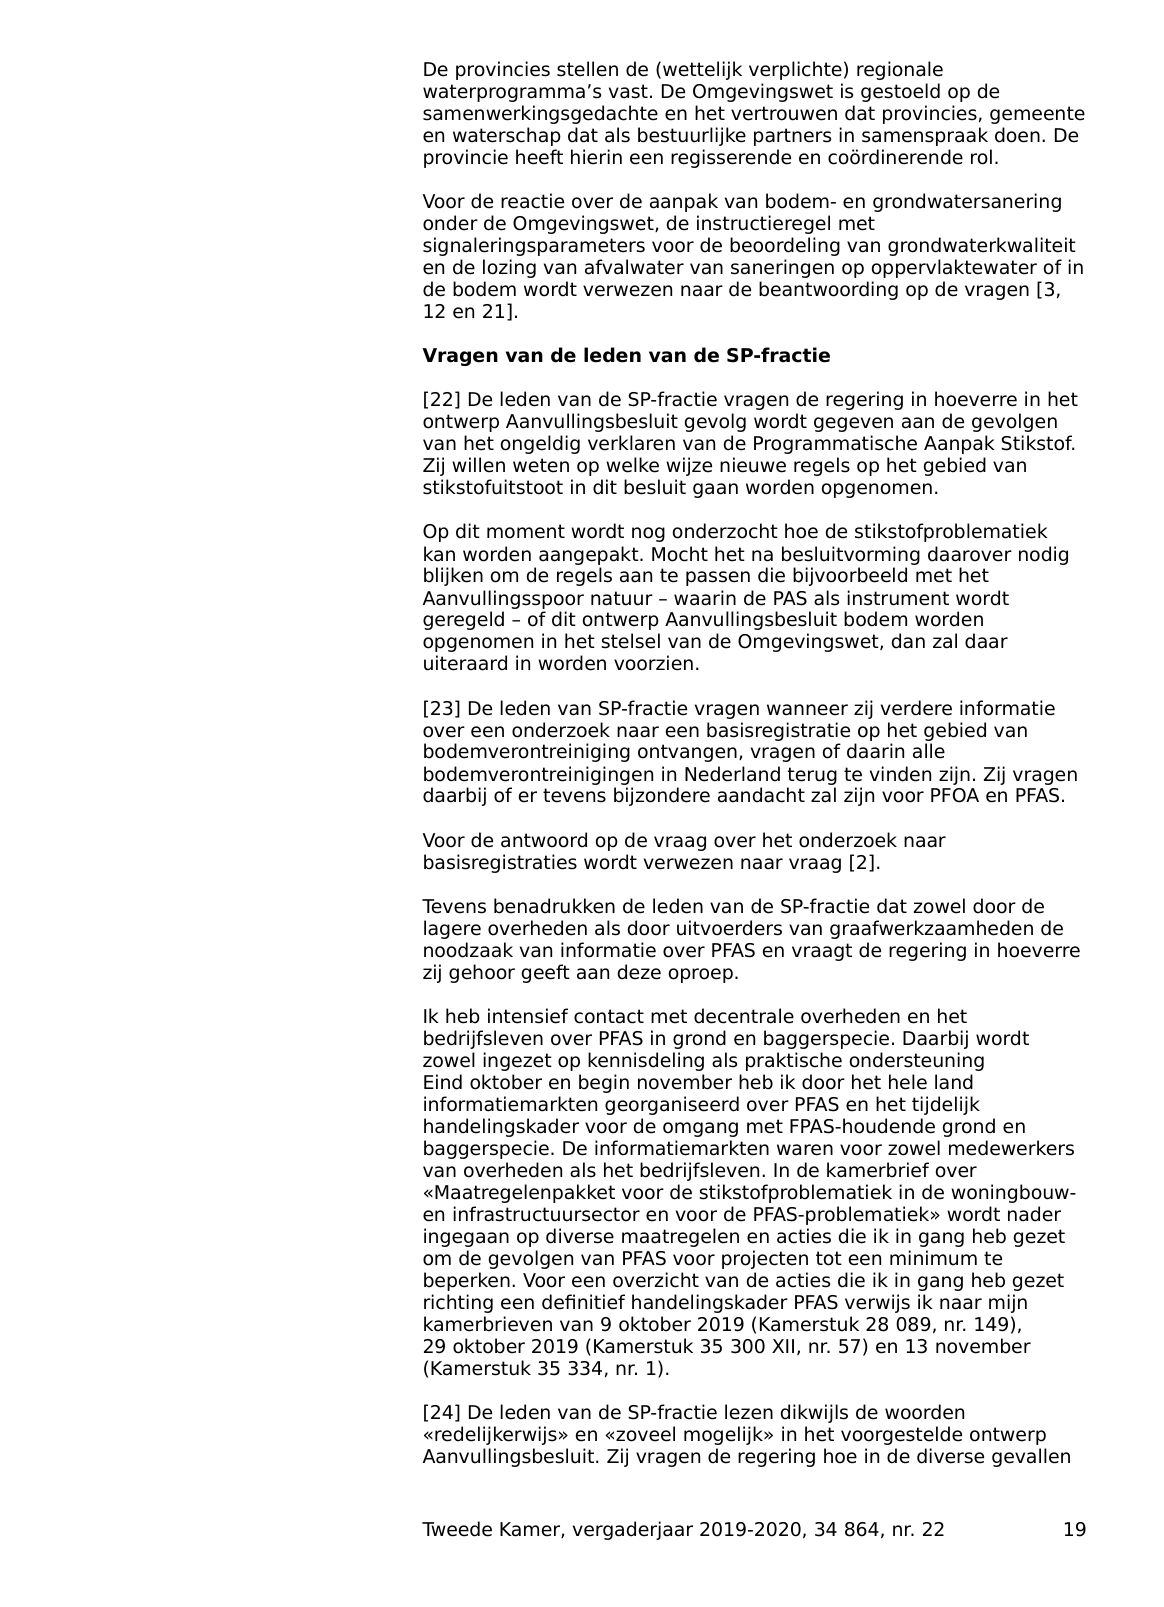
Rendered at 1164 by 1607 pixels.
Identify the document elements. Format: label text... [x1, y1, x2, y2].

text [23] De leden van SP-fractie vragen wanneer zij verdere informatie over een onderzoek naar een basisregistratie op het gebied van bodemverontreiniging ontvangen, vragen of daarin alle bodemverontreinigingen in Nederland terug te vinden zijn. Zij vragen daarbij of er tevens bijzondere aandacht zal zijn voor PFOA en PFAS. [422, 697, 1087, 807]
text Eind oktober en begin november heb ik door het hele land informatiemarkten georganiseerd over PFAS en het tijdelijk handelingskader voor de omgang met FPAS-houdende grond en baggerspecie. De informatiemarkten waren voor zowel medewerkers van overheden als het bedrijfsleven. In de kamerbrief over «Maatregelenpakket voor de stikstofproblematiek in de woningbouw- en infrastructuursector en voor de PFAS-problematiek» wordt nader ingegaan op diverse maatregelen en acties die ik in gang heb gezet om de gevolgen van PFAS voor projecten tot een minimum te beperken. Voor een overzicht van de acties die ik in gang heb gezet richting een definitief handelingskader PFAS verwijs ik naar mijn kamerbrieven van 9 oktober 2019 (Kamerstuk 28 089, nr. 149), 29 oktober 2019 (Kamerstuk 35 300 XII, nr. 57) en 13 november (Kamerstuk 35 334, nr. 1). [422, 1072, 1087, 1379]
text Op dit moment wordt nog onderzocht hoe de stikstofproblematiek kan worden aangepakt. Mocht het na besluitvorming daarover nodig blijken om de regels aan te passen die bijvoorbeeld met het Aanvullingsspoor natuur – waarin de PAS als instrument wordt geregeld – of dit ontwerp Aanvullingsbesluit bodem worden opgenomen in het stelsel van de Omgevingswet, dan zal daar uiteraard in worden voorzien. [422, 521, 1087, 675]
text Ik heb intensief contact met decentrale overheden en het bedrijfsleven over PFAS in grond en baggerspecie. Daarbij wordt zowel ingezet op kennisdeling als praktische ondersteuning [422, 1006, 1087, 1072]
text Tevens benadrukken de leden van de SP-fractie dat zowel door de lagere overheden als door uitvoerders van graafwerkzaamheden de noodzaak van informatie over PFAS en vraagt de regering in hoeverre zij gehoor geeft aan deze oproep. [422, 896, 1087, 984]
text De provincies stellen de (wettelijk verplichte) regionale waterprogramma’s vast. De Omgevingswet is gestoeld op de samenwerkingsgedachte en het vertrouwen dat provincies, gemeente en waterschap dat als bestuurlijke partners in samenspraak doen. De provincie heeft hierin een regisserende en coördinerende rol. [422, 59, 1087, 169]
text [24] De leden van de SP-fractie lezen dikwijls de woorden «redelijkerwijs» en «zoveel mogelijk» in het voorgestelde ontwerp Aanvullingsbesluit. Zij vragen de regering hoe in de diverse gevallen [422, 1402, 1087, 1468]
text Voor de antwoord op de vraag over het onderzoek naar basisregistraties wordt verwezen naar vraag [2]. [422, 829, 1087, 873]
subtitle Vragen van de leden van de SP-fractie [422, 345, 1087, 367]
text Voor de reactie over de aanpak van bodem- en grondwatersanering onder de Omgevingswet, de instructieregel met signaleringsparameters voor de beoordeling van grondwaterkwaliteit en de lozing van afvalwater van saneringen op oppervlaktewater of in de bodem wordt verwezen naar de beantwoording op de vragen [3, 12 en 21]. [422, 191, 1087, 323]
text [22] De leden van de SP-fractie vragen de regering in hoeverre in het ontwerp Aanvullingsbesluit gevolg wordt gegeven aan de gevolgen van het ongeldig verklaren van de Programmatische Aanpak Stikstof. Zij willen weten op welke wijze nieuwe regels op het gebied van stikstofuitstoot in dit besluit gaan worden opgenomen. [422, 389, 1087, 499]
